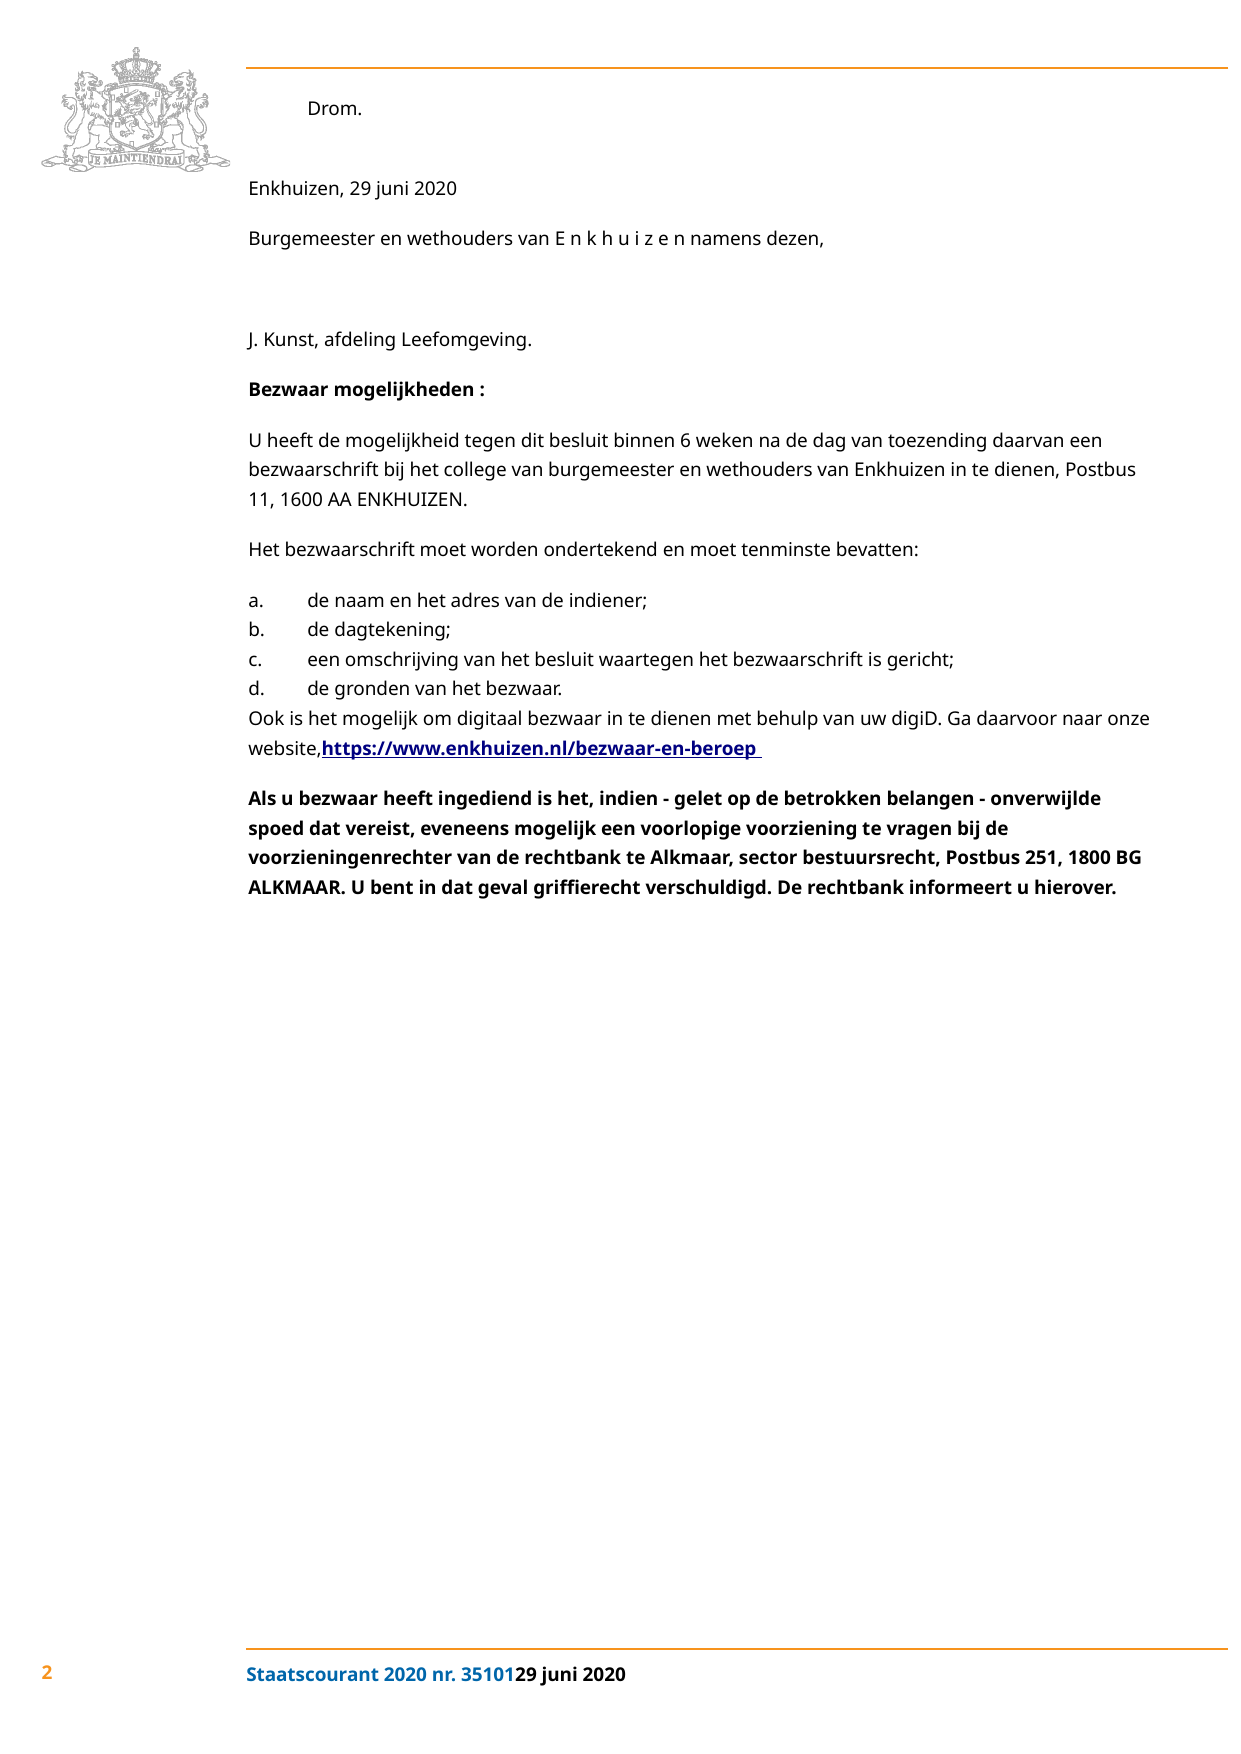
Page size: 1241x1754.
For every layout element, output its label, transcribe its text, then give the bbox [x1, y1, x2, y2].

text J. Kunst, afdeling Leefomgeving. [248, 326, 1152, 352]
list de naam en het adres van de indiener; [248, 587, 1152, 613]
text Bezwaar mogelijkheden : [248, 376, 1152, 402]
list de gronden van het bezwaar. [248, 676, 1152, 701]
text Ook is het mogelijk om digitaal bezwaar in te dienen met behulp van uw digiD. Ga daarvoor naar onze website,https://www.enkhuizen.nl/bezwaar-en-beroep [248, 705, 1152, 761]
list een omschrijving van het besluit waartegen het bezwaarschrift is gericht; [248, 646, 1152, 672]
picture [41, 47, 231, 172]
text U heeft de mogelijkheid tegen dit besluit binnen 6 weken na de dag van toezending daarvan een bezwaarschrift bij het college van burgemeester en wethouders van Enkhuizen in te dienen, Postbus 11, 1600 AA ENKHUIZEN. [248, 427, 1152, 512]
text Als u bezwaar heeft ingediend is het, indien - gelet op de betrokken belangen - onverwijlde spoed dat vereist, eveneens mogelijk een voorlopige voorziening te vragen bij de voorzieningenrechter van de rechtbank te Alkmaar, sector bestuursrecht, Postbus 251, 1800 BG ALKMAAR. U bent in dat geval griffierecht verschuldigd. De rechtbank informeert u hierover. [248, 785, 1152, 900]
text Burgemeester en wethouders van E n k h u i z e n namens dezen, [248, 225, 1152, 251]
list de dagtekening; [248, 616, 1152, 642]
list Drom. [248, 95, 1152, 121]
text Het bezwaarschrift moet worden ondertekend en moet tenminste bevatten: [248, 536, 1152, 562]
text Enkhuizen, 29 juni 2020 [248, 175, 1152, 201]
